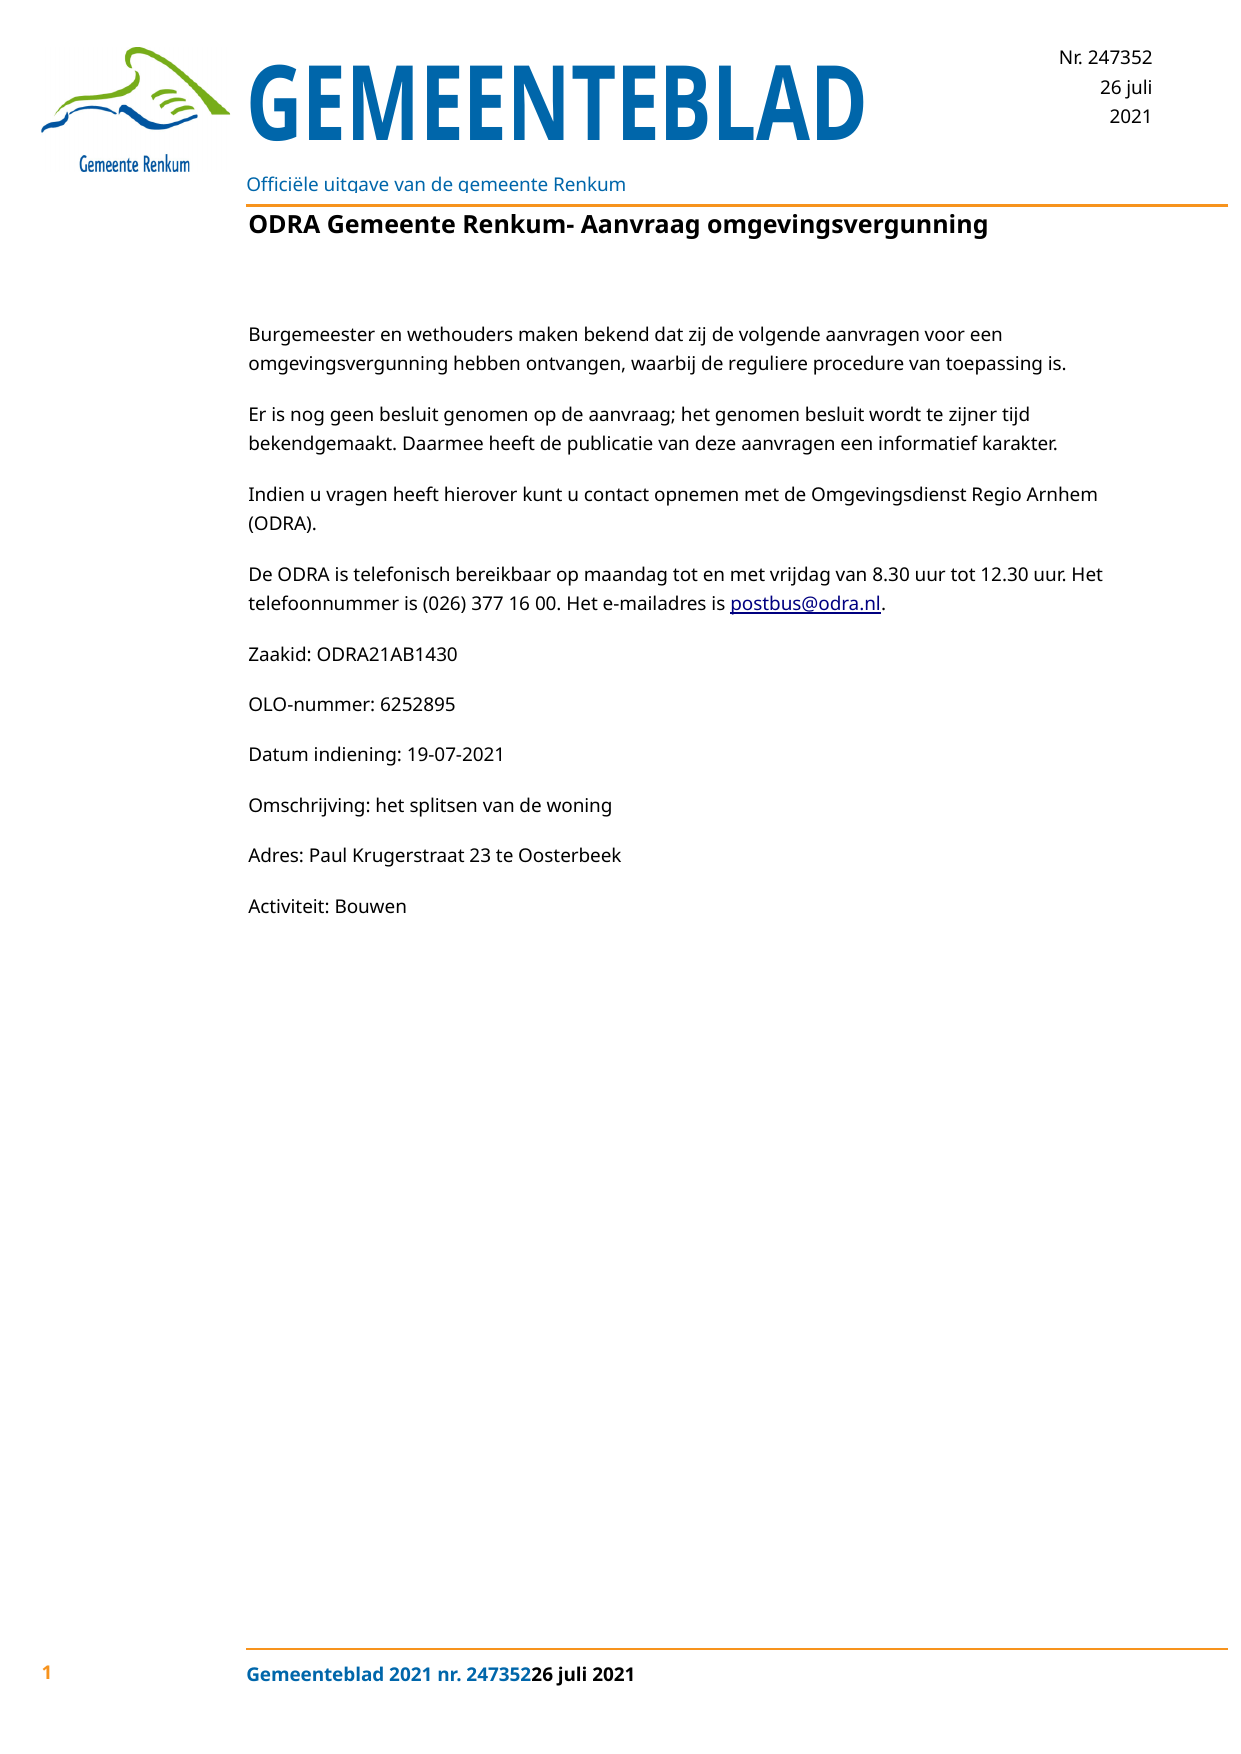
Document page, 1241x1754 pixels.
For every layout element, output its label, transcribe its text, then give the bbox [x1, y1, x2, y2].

text Indien u vragen heeft hierover kunt u contact opnemen met de Omgevingsdienst Regio Arnhem (ODRA). [248, 481, 1152, 536]
text Burgemeester en wethouders maken bekend dat zij de volgende aanvragen voor een omgevingsvergunning hebben ontvangen, waarbij de reguliere procedure van toepassing is. [248, 321, 1152, 376]
text ODRA Gemeente Renkum- Aanvraag omgevingsvergunning [248, 207, 1152, 241]
picture [41, 47, 231, 172]
text Datum indiening: 19-07-2021 [248, 742, 1152, 767]
text OLO-nummer: 6252895 [248, 691, 1152, 717]
text Activiteit: Bouwen [248, 893, 1152, 918]
text De ODRA is telefonisch bereikbaar op maandag tot en met vrijdag van 8.30 uur tot 12.30 uur. Het telefoonnummer is (026) 377 16 00. Het e-mailadres is postbus@odra.nl. [248, 561, 1152, 616]
text Omschrijving: het splitsen van de woning [248, 792, 1152, 818]
text Zaakid: ODRA21AB1430 [248, 641, 1152, 666]
text Er is nog geen besluit genomen op de aanvraag; het genomen besluit wordt te zijner tijd bekendgemaakt. Daarmee heeft de publicatie van deze aanvragen een informatief karakter. [248, 401, 1152, 456]
text Adres: Paul Krugerstraat 23 te Oosterbeek [248, 842, 1152, 868]
